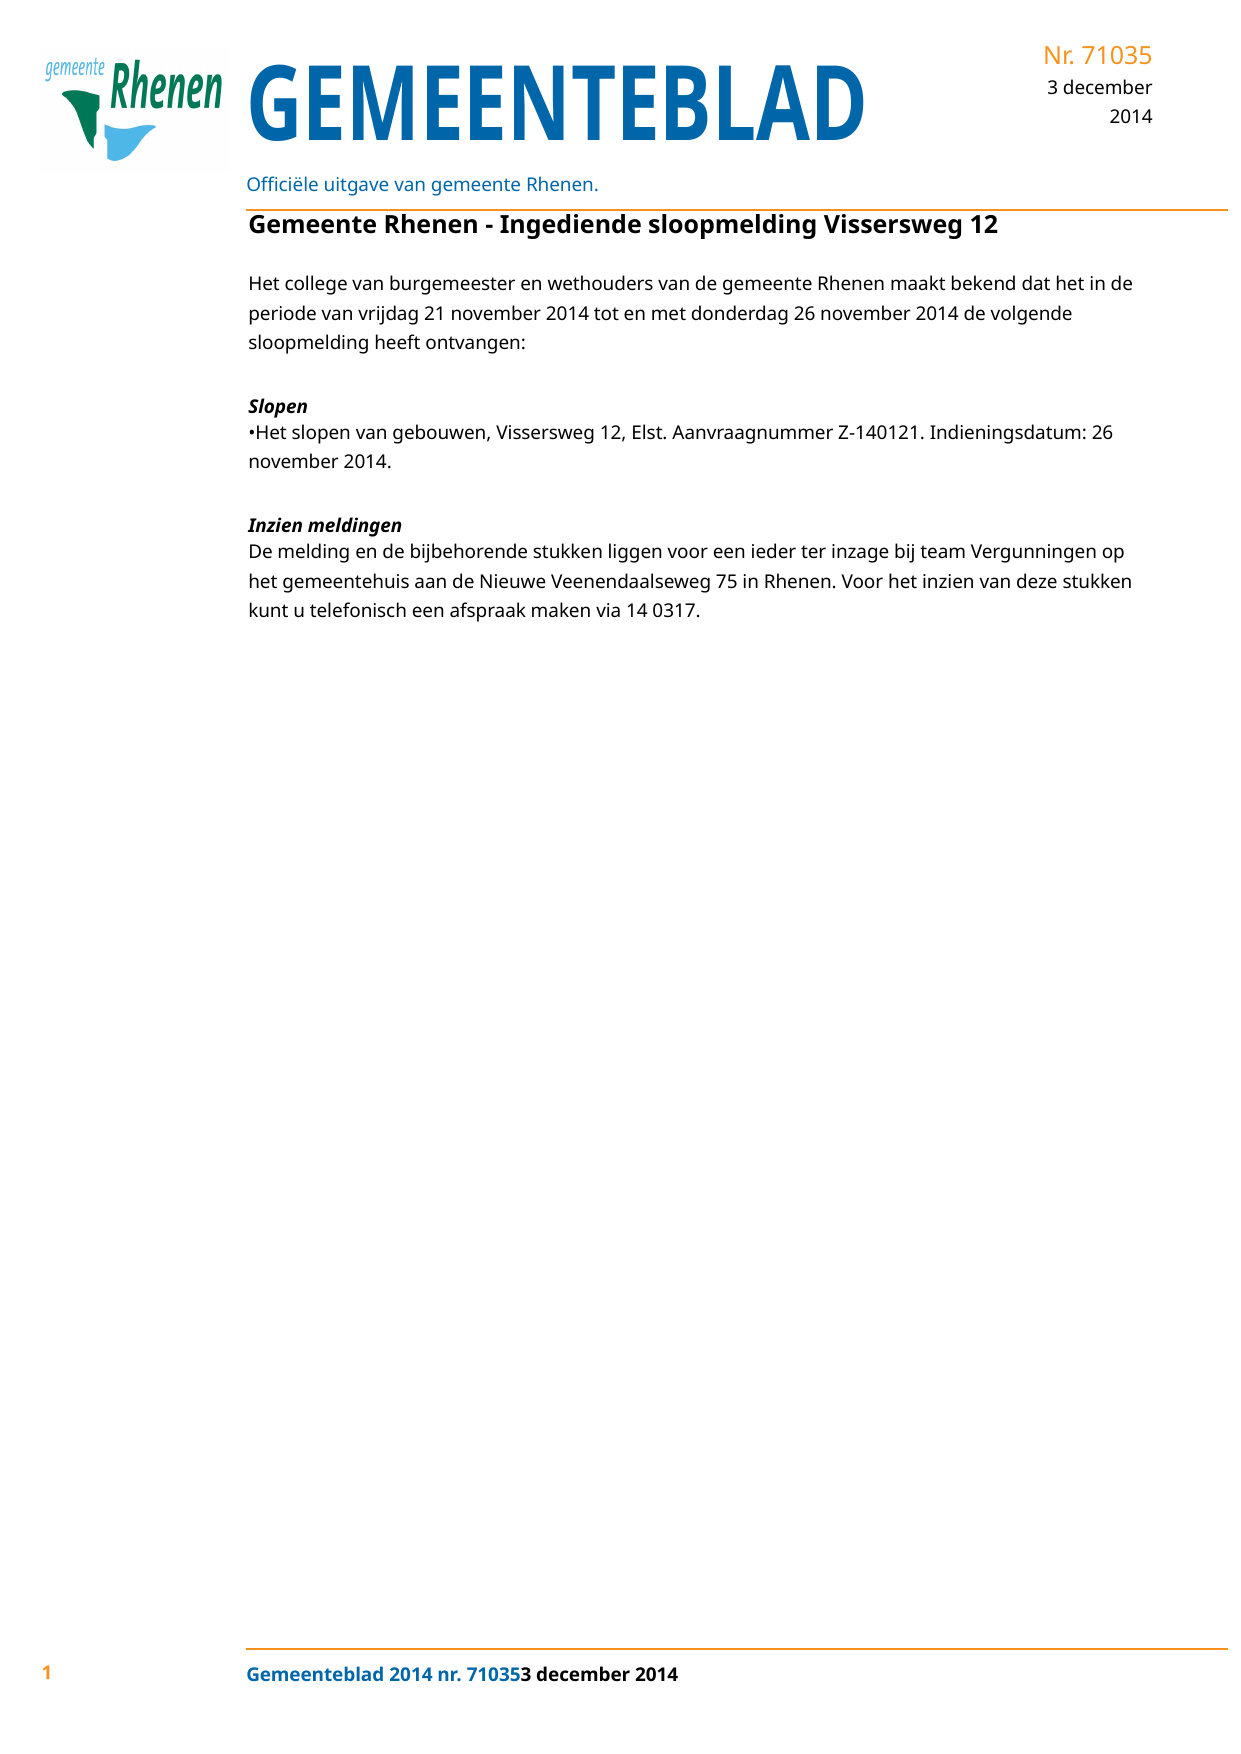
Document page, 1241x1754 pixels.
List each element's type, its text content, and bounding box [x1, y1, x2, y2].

text De melding en de bijbehorende stukken liggen voor een ieder ter inzage bij team Vergunningen op het gemeentehuis aan de Nieuwe Veenendaalseweg 75 in Rhenen. Voor het inzien van deze stukken kunt u telefonisch een afspraak maken via 14 0317. [248, 538, 1152, 623]
text Het college van burgemeester en wethouders van de gemeente Rhenen maakt bekend dat het in de periode van vrijdag 21 november 2014 tot en met donderdag 26 november 2014 de volgende sloopmelding heeft ontvangen: [248, 270, 1152, 355]
text •Het slopen van gebouwen, Vissersweg 12, Elst. Aanvraagnummer Z-140121. Indieningsdatum: 26 november 2014. [248, 419, 1152, 474]
text Gemeente Rhenen - Ingediende sloopmelding Vissersweg 12 [248, 211, 1152, 241]
text Inzien meldingen [248, 513, 1152, 538]
picture [41, 47, 231, 172]
text Slopen [248, 393, 1152, 419]
